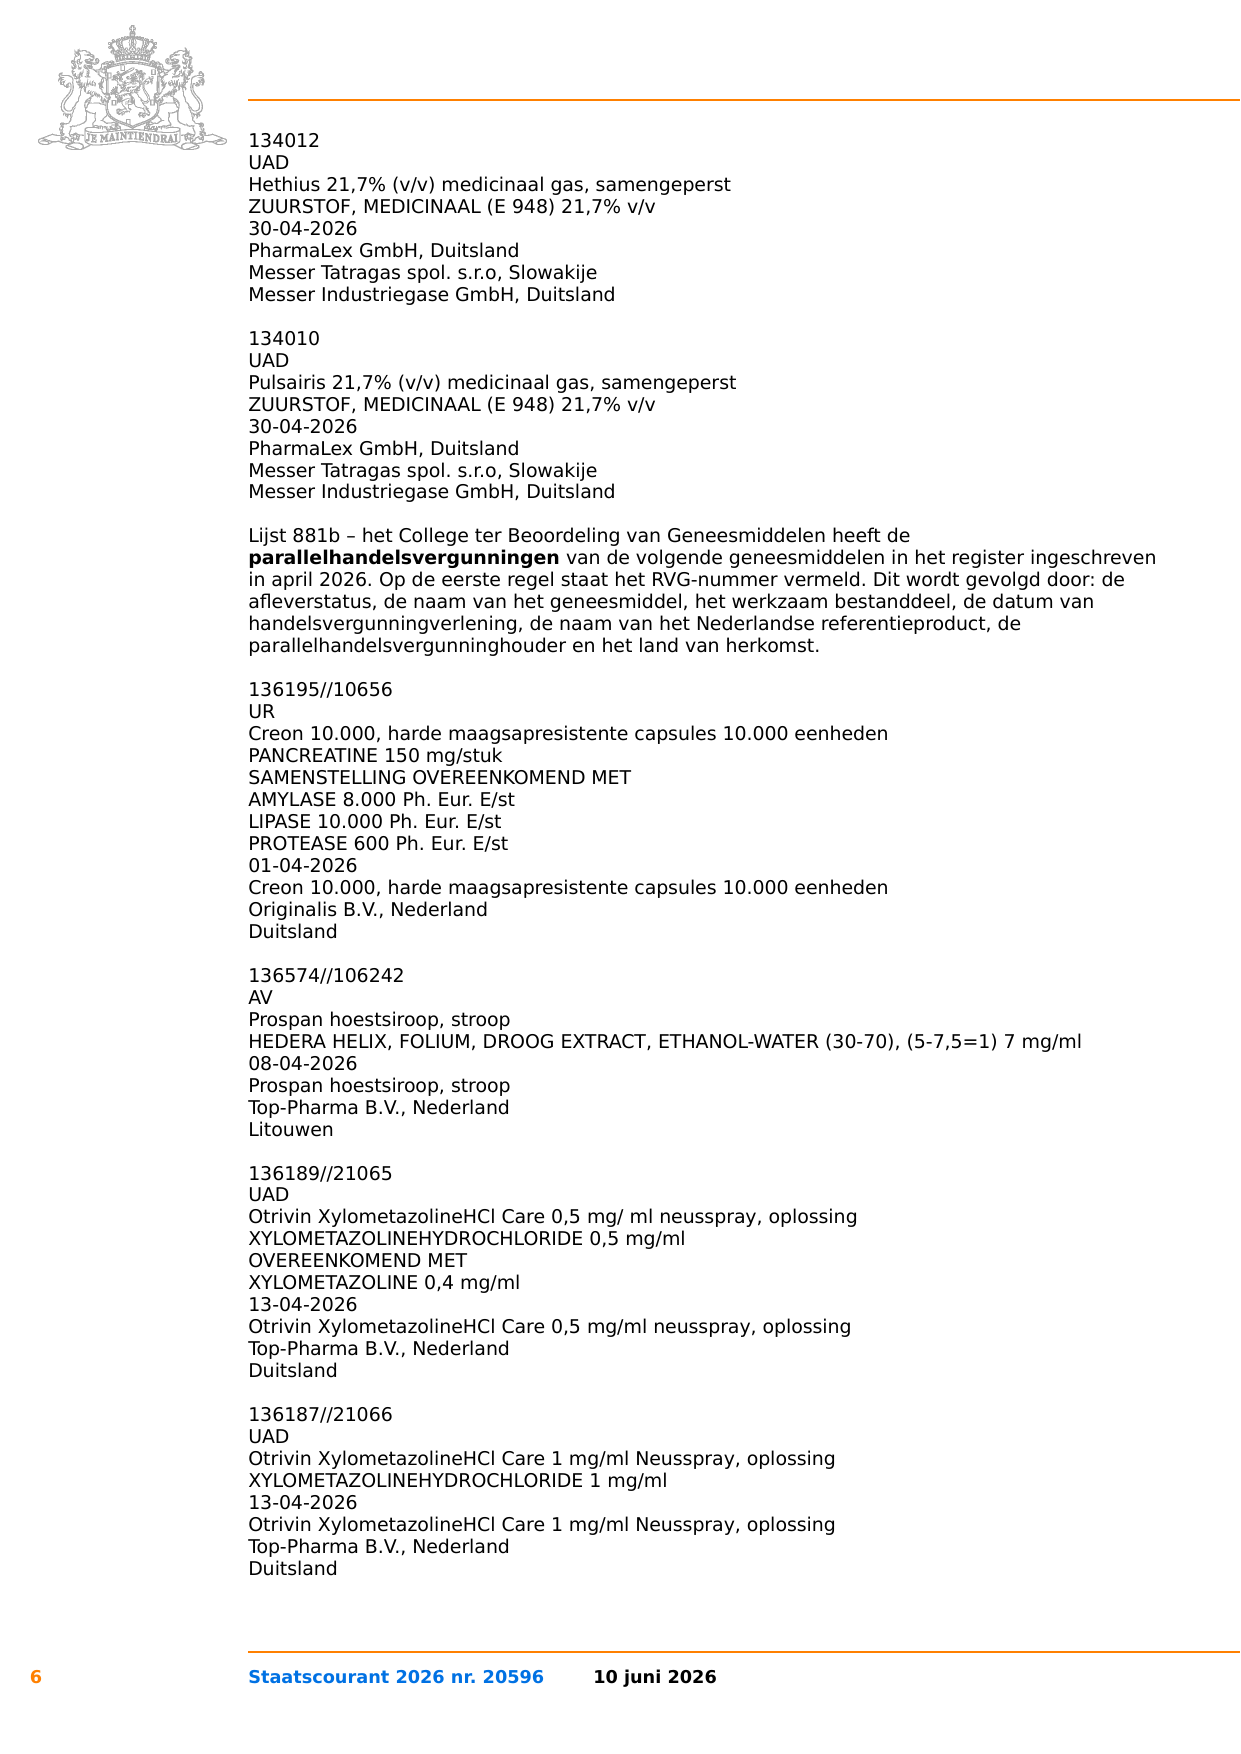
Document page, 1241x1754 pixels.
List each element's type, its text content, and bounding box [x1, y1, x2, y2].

text XYLOMETAZOLINE 0,4 mg/ml [248, 1272, 1163, 1294]
text XYLOMETAZOLINEHYDROCHLORIDE 0,5 mg/ml [248, 1228, 1163, 1250]
text 134010 [248, 328, 1163, 349]
text XYLOMETAZOLINEHYDROCHLORIDE 1 mg/ml [248, 1470, 1163, 1492]
text LIPASE 10.000 Ph. Eur. E/st [248, 811, 1163, 833]
text PROTEASE 600 Ph. Eur. E/st [248, 833, 1163, 855]
text Messer Industriegase GmbH, Duitsland [248, 284, 1163, 306]
text Lijst 881b – het College ter Beoordeling van Geneesmiddelen heeft de parallelhandelsvergunningen van de volgende geneesmiddelen in het register ingeschreven in april 2026. Op de eerste regel staat het RVG-nummer vermeld. Dit wordt gevolgd door: de afleverstatus, de naam van het geneesmiddel, het werkzaam bestanddeel, de datum van handelsvergunningverlening, de naam van het Nederlandse referentieproduct, de parallelhandelsvergunninghouder en het land van herkomst. [248, 525, 1163, 657]
text Originalis B.V., Nederland [248, 899, 1163, 921]
text UAD [248, 1426, 1163, 1448]
text 136574//106242 [248, 965, 1163, 987]
text 136195//10656 [248, 679, 1163, 701]
text Creon 10.000, harde maagsapresistente capsules 10.000 eenheden [248, 723, 1163, 745]
text PharmaLex GmbH, Duitsland [248, 437, 1163, 459]
text HEDERA HELIX, FOLIUM, DROOG EXTRACT, ETHANOL-WATER (30-70), (5-7,5=1) 7 mg/ml [248, 1031, 1163, 1053]
text Creon 10.000, harde maagsapresistente capsules 10.000 eenheden [248, 877, 1163, 899]
text Prospan hoestsiroop, stroop [248, 1009, 1163, 1031]
text 01-04-2026 [248, 855, 1163, 877]
text Top-Pharma B.V., Nederland [248, 1536, 1163, 1558]
text AV [248, 987, 1163, 1009]
text PharmaLex GmbH, Duitsland [248, 240, 1163, 262]
text UAD [248, 1184, 1163, 1206]
text UR [248, 701, 1163, 723]
text Messer Industriegase GmbH, Duitsland [248, 481, 1163, 503]
text PANCREATINE 150 mg/stuk [248, 745, 1163, 767]
text OVEREENKOMEND MET [248, 1250, 1163, 1272]
text Duitsland [248, 1558, 1163, 1580]
text AMYLASE 8.000 Ph. Eur. E/st [248, 789, 1163, 811]
text Otrivin XylometazolineHCl Care 1 mg/ml Neusspray, oplossing [248, 1448, 1163, 1470]
text Prospan hoestsiroop, stroop [248, 1074, 1163, 1097]
text 136187//21066 [248, 1404, 1163, 1426]
text SAMENSTELLING OVEREENKOMEND MET [248, 767, 1163, 789]
text 13-04-2026 [248, 1294, 1163, 1316]
text ZUURSTOF, MEDICINAAL (E 948) 21,7% v/v [248, 393, 1163, 416]
text Duitsland [248, 921, 1163, 943]
text Pulsairis 21,7% (v/v) medicinaal gas, samengeperst [248, 372, 1163, 393]
text 13-04-2026 [248, 1492, 1163, 1514]
picture [38, 25, 227, 150]
text 136189//21065 [248, 1162, 1163, 1184]
text Otrivin XylometazolineHCl Care 0,5 mg/ ml neusspray, oplossing [248, 1206, 1163, 1228]
text Duitsland [248, 1360, 1163, 1382]
text 08-04-2026 [248, 1053, 1163, 1074]
text 30-04-2026 [248, 416, 1163, 437]
text 30-04-2026 [248, 218, 1163, 240]
text Litouwen [248, 1118, 1163, 1141]
text Top-Pharma B.V., Nederland [248, 1338, 1163, 1360]
text Messer Tatragas spol. s.r.o, Slowakije [248, 262, 1163, 284]
text UAD [248, 349, 1163, 372]
text Otrivin XylometazolineHCl Care 1 mg/ml Neusspray, oplossing [248, 1514, 1163, 1536]
text 134012 [248, 130, 1163, 152]
text Messer Tatragas spol. s.r.o, Slowakije [248, 459, 1163, 481]
text UAD [248, 152, 1163, 174]
text Otrivin XylometazolineHCl Care 0,5 mg/ml neusspray, oplossing [248, 1316, 1163, 1338]
text Top-Pharma B.V., Nederland [248, 1097, 1163, 1118]
text ZUURSTOF, MEDICINAAL (E 948) 21,7% v/v [248, 196, 1163, 218]
text Hethius 21,7% (v/v) medicinaal gas, samengeperst [248, 174, 1163, 196]
